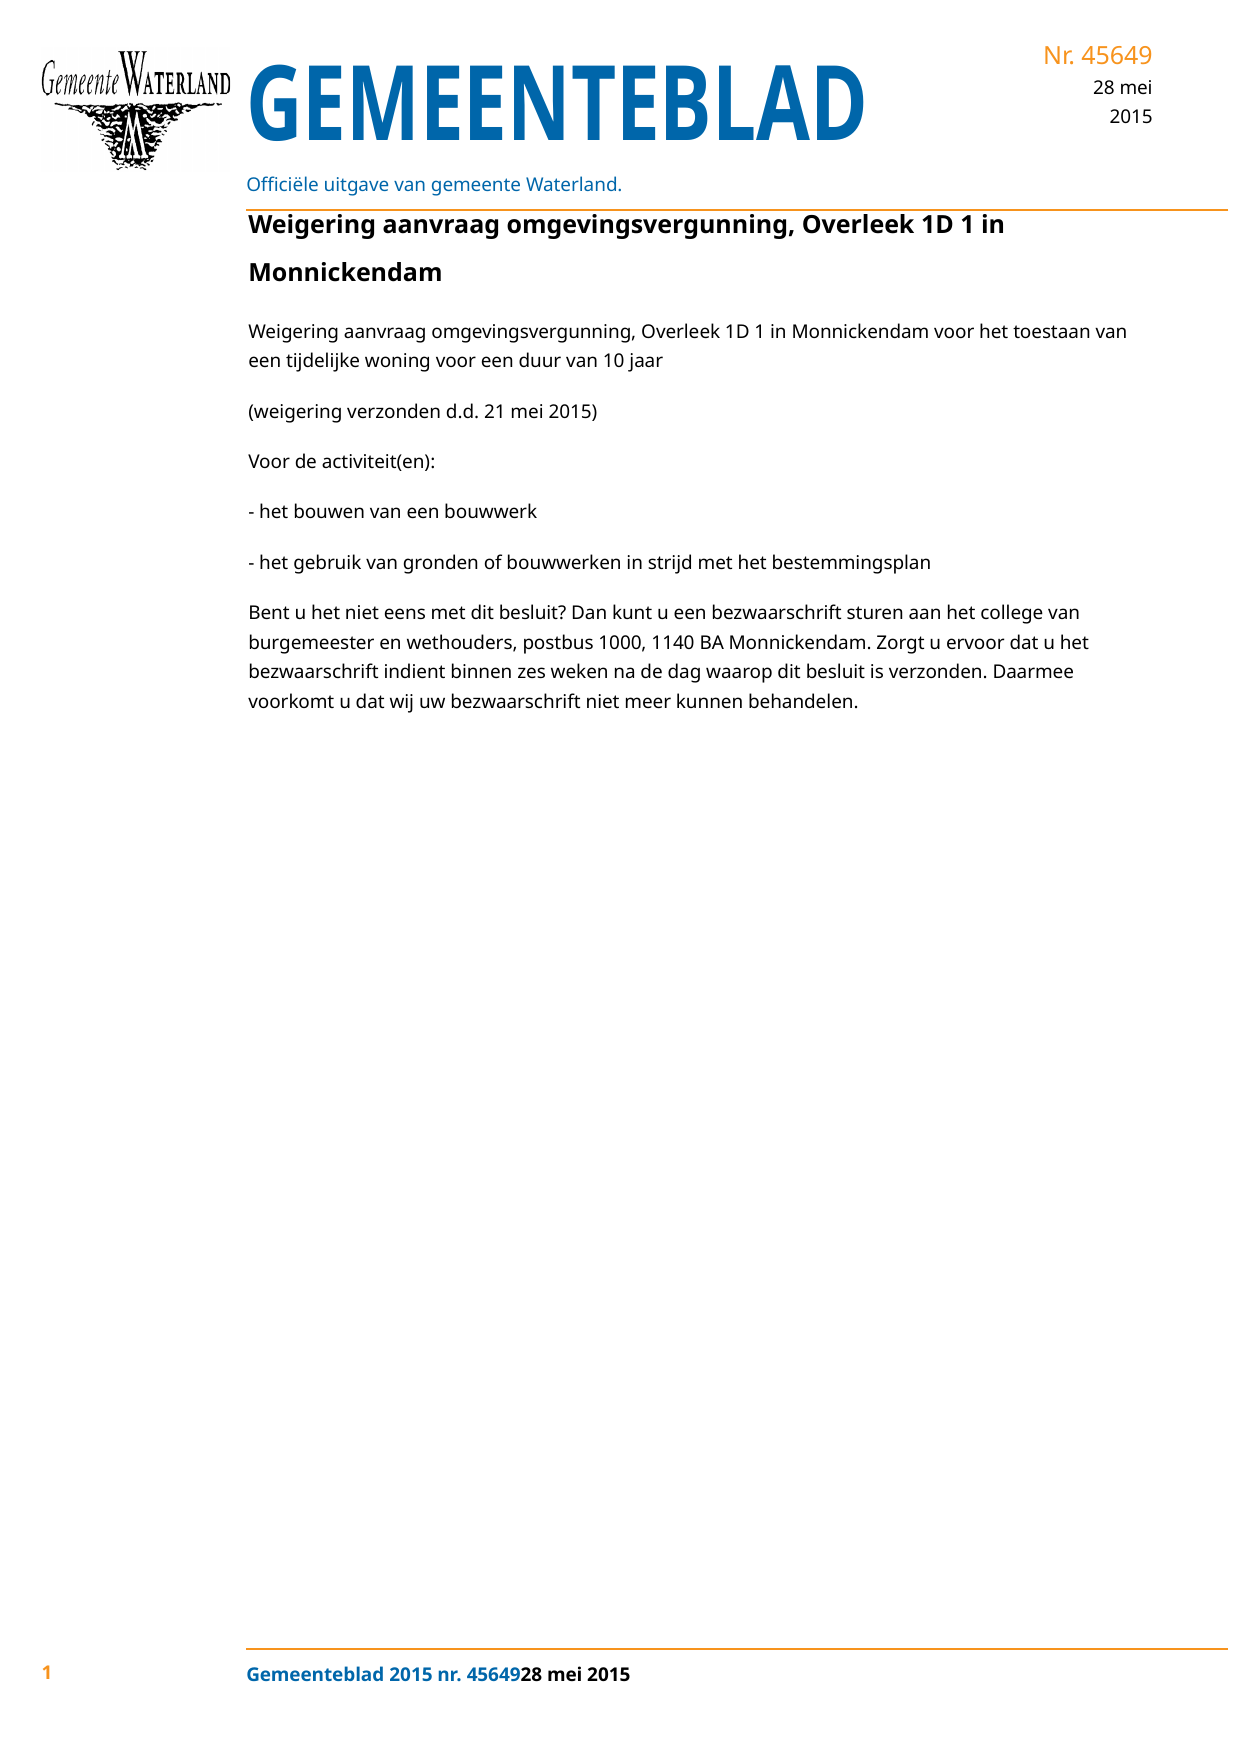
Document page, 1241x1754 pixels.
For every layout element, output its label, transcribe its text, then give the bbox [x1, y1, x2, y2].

text Bent u het niet eens met dit besluit? Dan kunt u een bezwaarschrift sturen aan het college van burgemeester en wethouders, postbus 1000, 1140 BA Monnickendam. Zorgt u ervoor dat u het bezwaarschrift indient binnen zes weken na de dag waarop dit besluit is verzonden. Daarmee voorkomt u dat wij uw bezwaarschrift niet meer kunnen behandelen. [248, 599, 1152, 714]
text Voor de activiteit(en): [248, 448, 1152, 474]
text (weigering verzonden d.d. 21 mei 2015) [248, 398, 1152, 424]
picture [41, 47, 231, 172]
text - het gebruik van gronden of bouwwerken in strijd met het bestemmingsplan [248, 549, 1152, 575]
text Weigering aanvraag omgevingsvergunning, Overleek 1D 1 in Monnickendam [248, 211, 1152, 288]
text - het bouwen van een bouwwerk [248, 499, 1152, 524]
text Weigering aanvraag omgevingsvergunning, Overleek 1D 1 in Monnickendam voor het toestaan van een tijdelijke woning voor een duur van 10 jaar [248, 318, 1152, 373]
